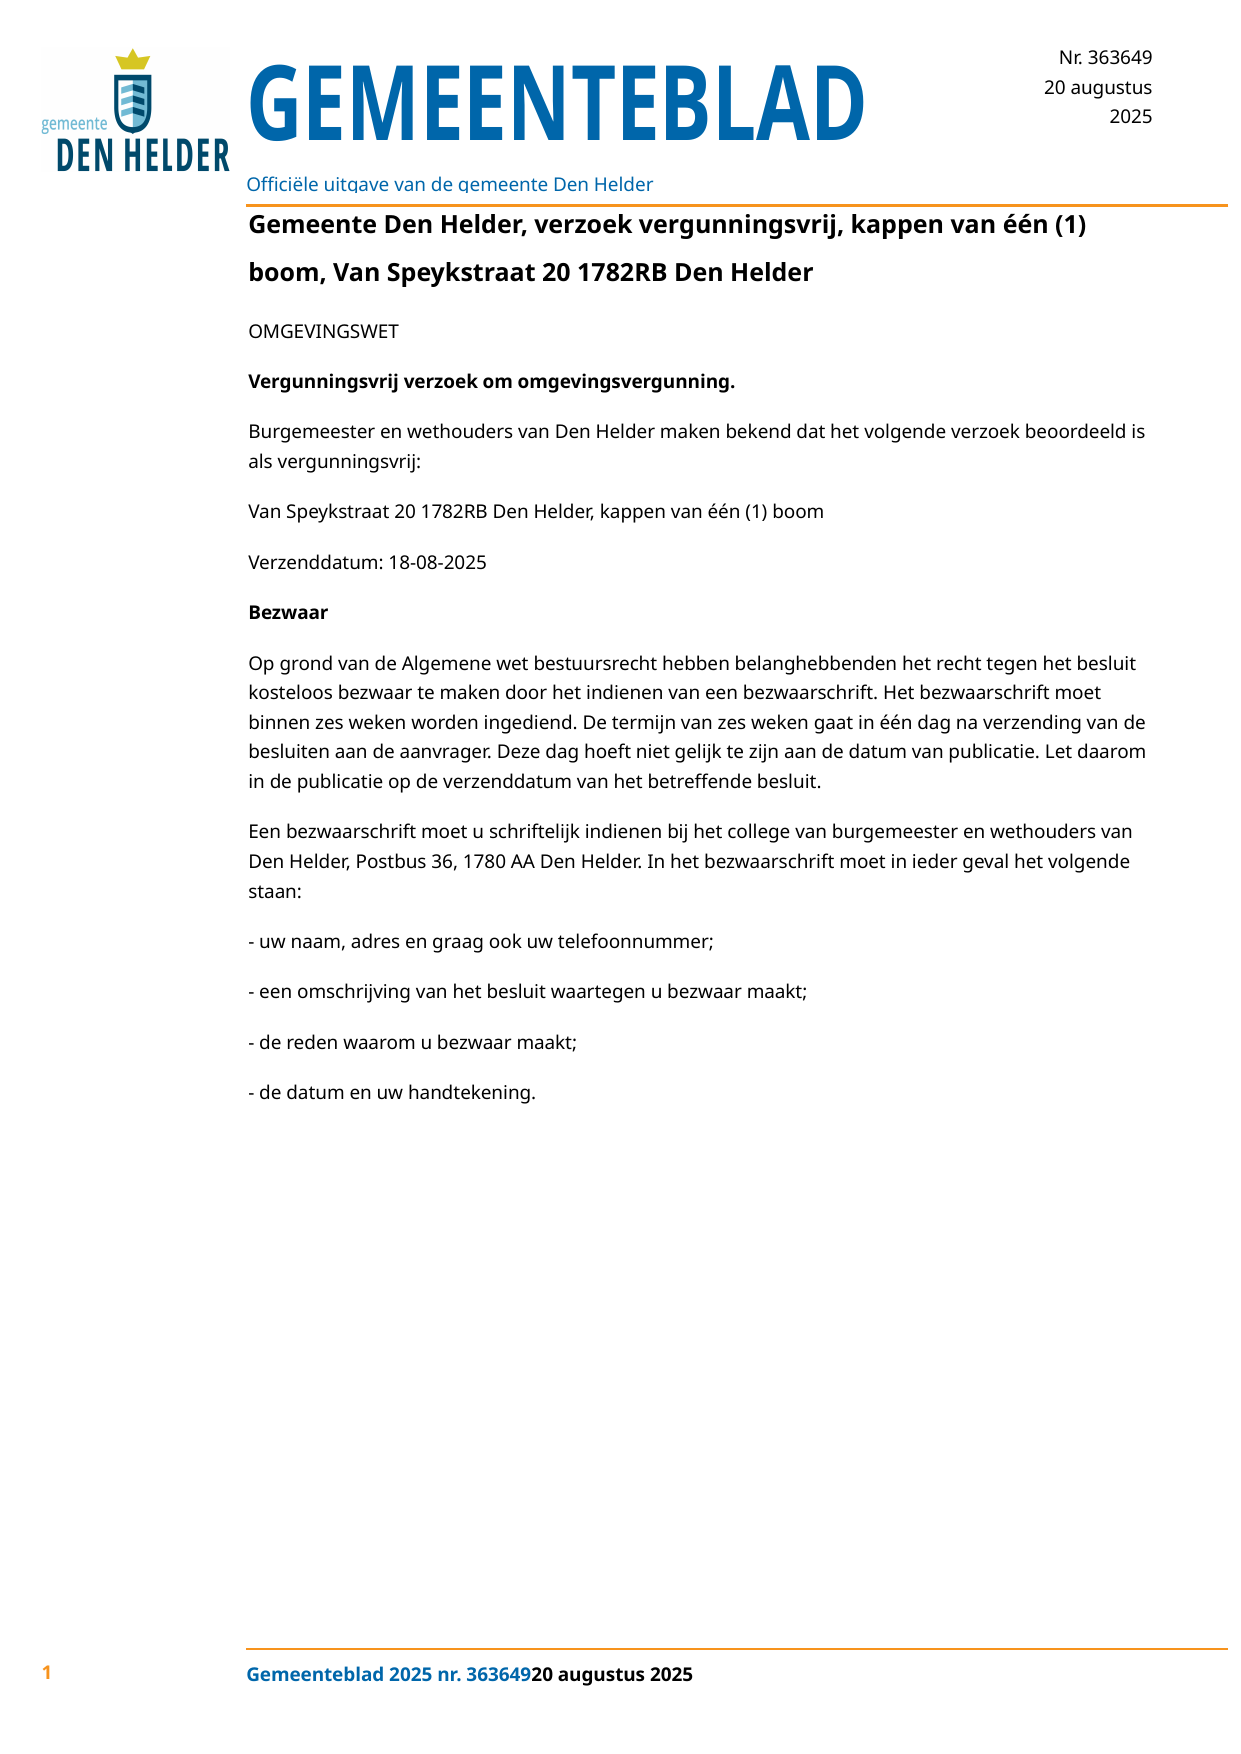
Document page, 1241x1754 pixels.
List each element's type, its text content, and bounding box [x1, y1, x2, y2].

text Op grond van de Algemene wet bestuursrecht hebben belanghebbenden het recht tegen het besluit kosteloos bezwaar te maken door het indienen van een bezwaarschrift. Het bezwaarschrift moet binnen zes weken worden ingediend. De termijn van zes weken gaat in één dag na verzending van de besluiten aan de aanvrager. Deze dag hoeft niet gelijk te zijn aan de datum van publicatie. Let daarom in de publicatie op de verzenddatum van het betreffende besluit. [248, 650, 1152, 794]
picture [63, 144, 68, 165]
text - de reden waarom u bezwaar maakt; [248, 1029, 1152, 1055]
text Van Speykstraat 20 1782RB Den Helder, kappen van één (1) boom [248, 499, 1152, 524]
text - de datum en uw handtekening. [248, 1079, 1152, 1105]
text Vergunningsvrij verzoek om omgevingsvergunning. [248, 368, 1152, 394]
picture [220, 160, 224, 172]
text OMGEVINGSWET [248, 318, 1152, 344]
text Burgemeester en wethouders van Den Helder maken bekend dat het volgende verzoek beoordeeld is als vergunningsvrij: [248, 419, 1152, 474]
text Bezwaar [248, 599, 1152, 625]
text Een bezwaarschrift moet u schriftelijk indienen bij het college van burgemeester en wethouders van Den Helder, Postbus 36, 1780 AA Den Helder. In het bezwaarschrift moet in ieder geval het volgende staan: [248, 819, 1152, 904]
picture [182, 144, 187, 165]
picture [100, 154, 106, 172]
picture [41, 47, 231, 172]
text Verzenddatum: 18-08-2025 [248, 549, 1152, 575]
text - een omschrijving van het besluit waartegen u bezwaar maakt; [248, 979, 1152, 1004]
text Gemeente Den Helder, verzoek vergunningsvrij, kappen van één (1) boom, Van Speykstraat 20 1782RB Den Helder [248, 207, 1152, 288]
picture [130, 157, 135, 172]
text - uw naam, adres en graag ook uw telefoonnummer; [248, 928, 1152, 954]
